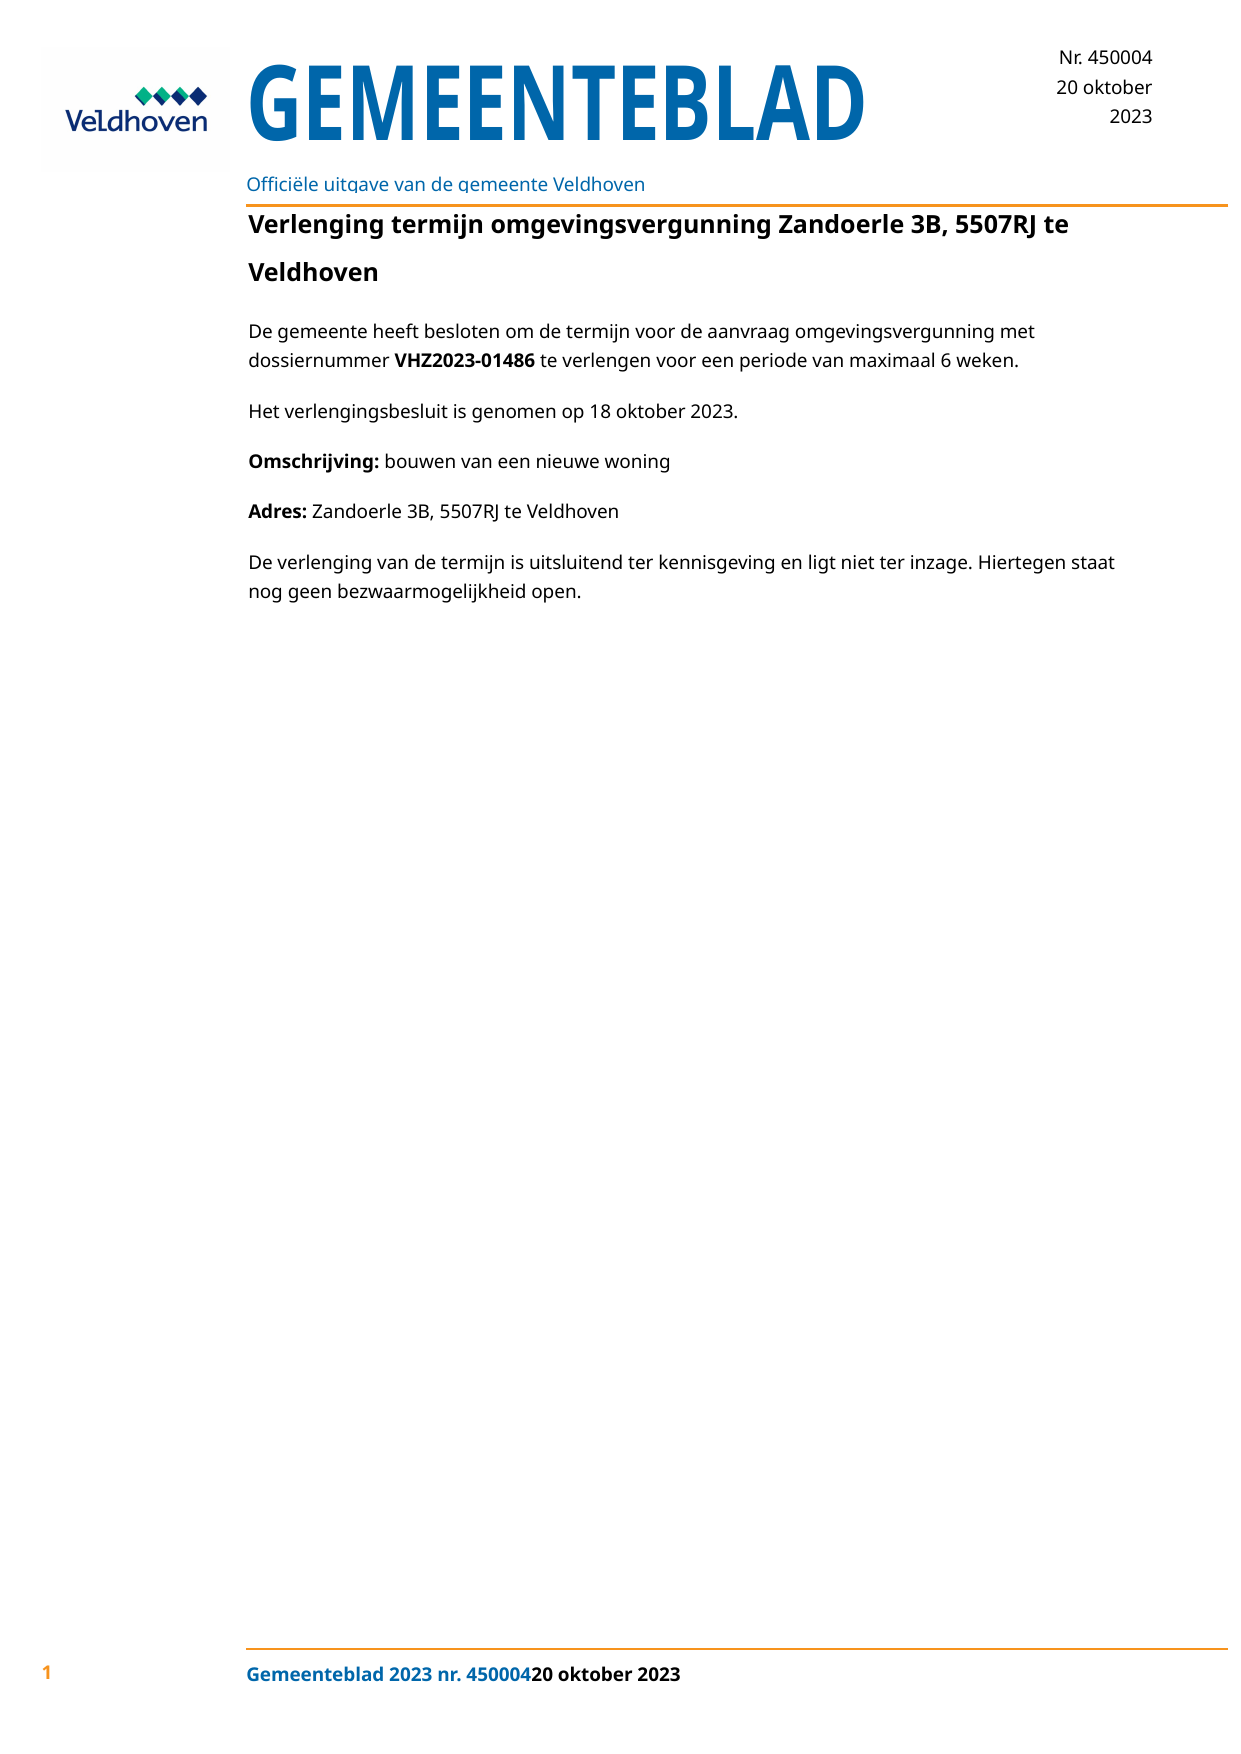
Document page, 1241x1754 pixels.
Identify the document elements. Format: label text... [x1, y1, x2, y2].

picture [41, 47, 231, 172]
text Het verlengingsbesluit is genomen op 18 oktober 2023. [248, 398, 1152, 424]
text De verlenging van de termijn is uitsluitend ter kennisgeving en ligt niet ter inzage. Hiertegen staat nog geen bezwaarmogelijkheid open. [248, 549, 1152, 604]
text Omschrijving: bouwen van een nieuwe woning [248, 448, 1152, 474]
text Verlenging termijn omgevingsvergunning Zandoerle 3B, 5507RJ te Veldhoven [248, 207, 1152, 288]
text Adres: Zandoerle 3B, 5507RJ te Veldhoven [248, 499, 1152, 524]
text De gemeente heeft besloten om de termijn voor de aanvraag omgevingsvergunning met dossiernummer VHZ2023-01486 te verlengen voor een periode van maximaal 6 weken. [248, 318, 1152, 373]
